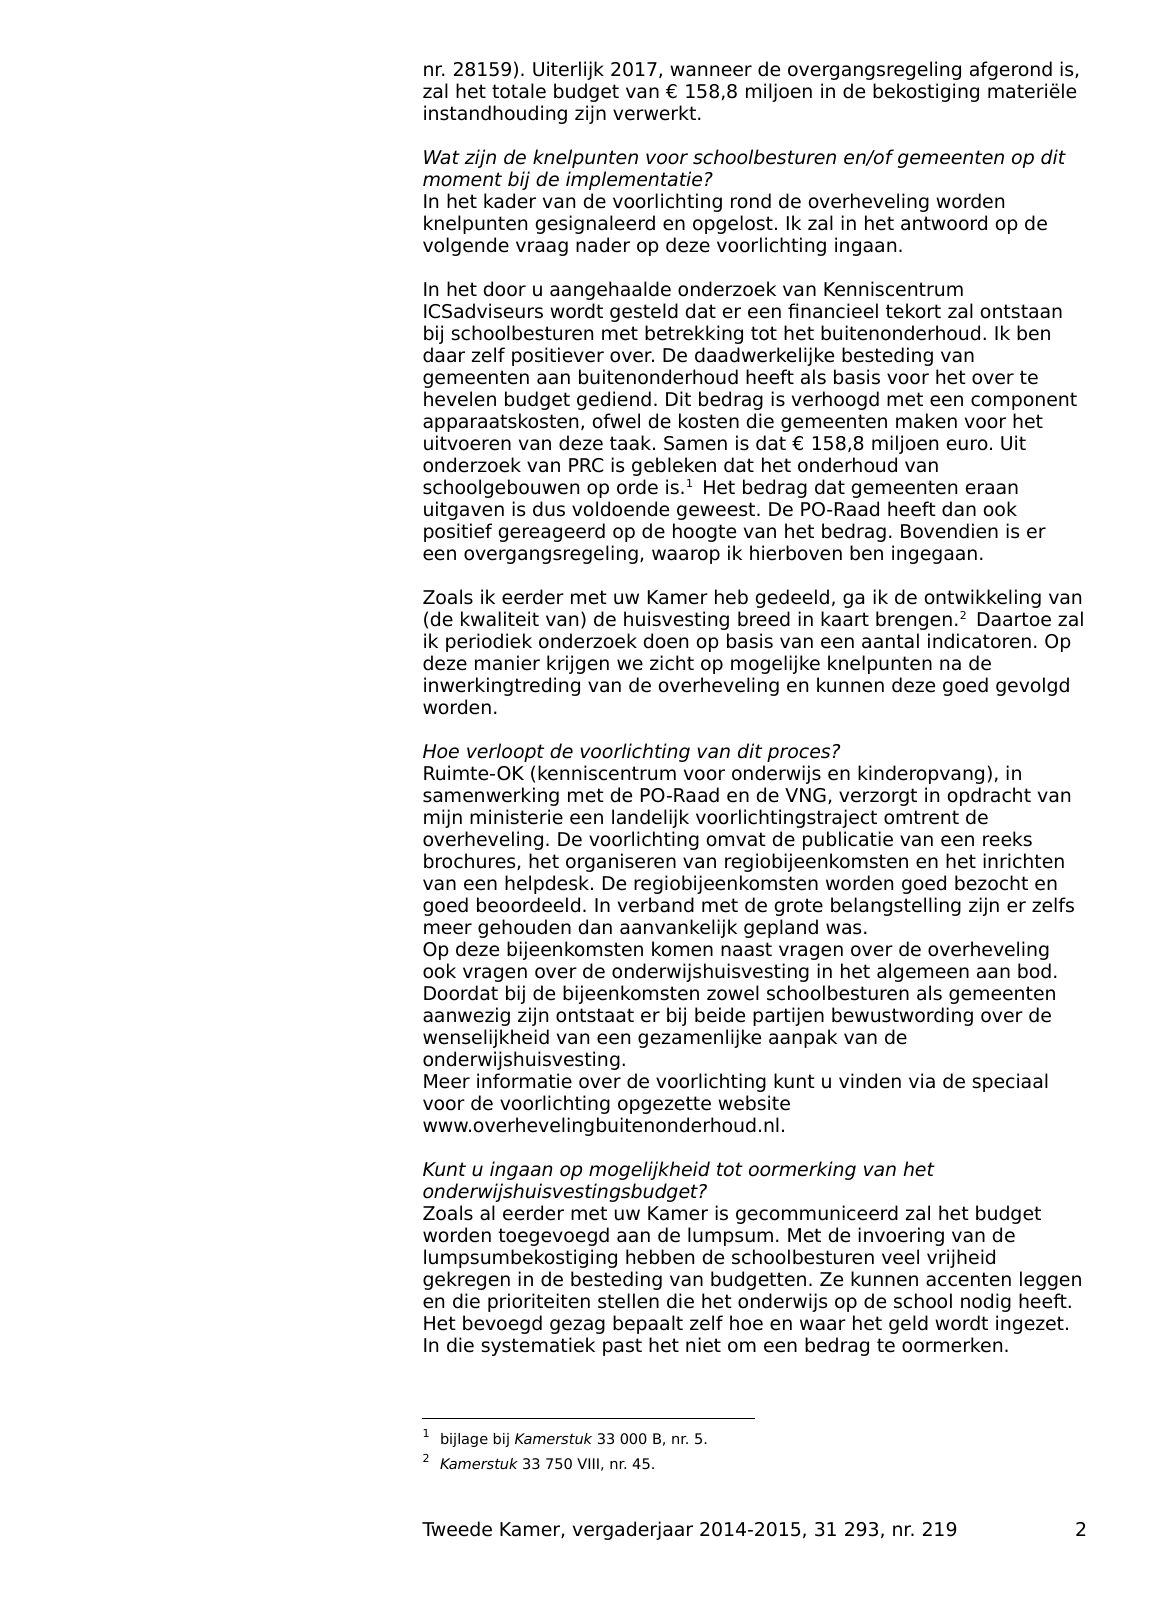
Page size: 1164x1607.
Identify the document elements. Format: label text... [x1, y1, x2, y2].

text nr. 28159). Uiterlijk 2017, wanneer de overgangsregeling afgerond is, zal het totale budget van € 158,8 miljoen in de bekostiging materiële instandhouding zijn verwerkt. [422, 59, 1087, 125]
text Kamerstuk 33 750 VIII, nr. 45. [422, 1452, 1087, 1474]
text Hoe verloopt de voorlichting van dit proces? [422, 741, 1087, 763]
text Zoals al eerder met uw Kamer is gecommuniceerd zal het budget worden toegevoegd aan de lumpsum. Met de invoering van de lumpsumbekostiging hebben de schoolbesturen veel vrijheid gekregen in de besteding van budgetten. Ze kunnen accenten leggen en die prioriteiten stellen die het onderwijs op de school nodig heeft. Het bevoegd gezag bepaalt zelf hoe en waar het geld wordt ingezet. In die systematiek past het niet om een bedrag te oormerken. [422, 1203, 1087, 1357]
text Op deze bijeenkomsten komen naast vragen over de overheveling ook vragen over de onderwijshuisvesting in het algemeen aan bod. Doordat bij de bijeenkomsten zowel schoolbesturen als gemeenten aanwezig zijn ontstaat er bij beide partijen bewustwording over de wenselijkheid van een gezamenlijke aanpak van de onderwijshuisvesting. [422, 939, 1087, 1071]
text In het door u aangehaalde onderzoek van Kenniscentrum ICSadviseurs wordt gesteld dat er een financieel tekort zal ontstaan bij schoolbesturen met betrekking tot het buitenonderhoud. Ik ben daar zelf positiever over. De daadwerkelijke besteding van gemeenten aan buitenonderhoud heeft als basis voor het over te hevelen budget gediend. Dit bedrag is verhoogd met een component apparaatskosten, ofwel de kosten die gemeenten maken voor het uitvoeren van deze taak. Samen is dat € 158,8 miljoen euro. Uit onderzoek van PRC is gebleken dat het onderhoud van schoolgebouwen op orde is. Het bedrag dat gemeenten eraan uitgaven is dus voldoende geweest. De PO-Raad heeft dan ook positief gereageerd op de hoogte van het bedrag. Bovendien is er een overgangsregeling, waarop ik hierboven ben ingegaan. [422, 279, 1087, 565]
text In het kader van de voorlichting rond de overheveling worden knelpunten gesignaleerd en opgelost. Ik zal in het antwoord op de volgende vraag nader op deze voorlichting ingaan. [422, 191, 1087, 257]
text Meer informatie over de voorlichting kunt u vinden via de speciaal voor de voorlichting opgezette website www.overhevelingbuitenonderhoud.nl. [422, 1071, 1087, 1137]
text Zoals ik eerder met uw Kamer heb gedeeld, ga ik de ontwikkeling van (de kwaliteit van) de huisvesting breed in kaart brengen. Daartoe zal ik periodiek onderzoek doen op basis van een aantal indicatoren. Op deze manier krijgen we zicht op mogelijke knelpunten na de inwerkingtreding van de overheveling en kunnen deze goed gevolgd worden. [422, 587, 1087, 719]
text bijlage bij Kamerstuk 33 000 B, nr. 5. [422, 1427, 1087, 1449]
text Kunt u ingaan op mogelijkheid tot oormerking van het onderwijshuisvestingsbudget? [422, 1159, 1087, 1203]
text Wat zijn de knelpunten voor schoolbesturen en/of gemeenten op dit moment bij de implementatie? [422, 147, 1087, 191]
text Ruimte-OK (kenniscentrum voor onderwijs en kinderopvang), in samenwerking met de PO-Raad en de VNG, verzorgt in opdracht van mijn ministerie een landelijk voorlichtingstraject omtrent de overheveling. De voorlichting omvat de publicatie van een reeks brochures, het organiseren van regiobijeenkomsten en het inrichten van een helpdesk. De regiobijeenkomsten worden goed bezocht en goed beoordeeld. In verband met de grote belangstelling zijn er zelfs meer gehouden dan aanvankelijk gepland was. [422, 763, 1087, 939]
